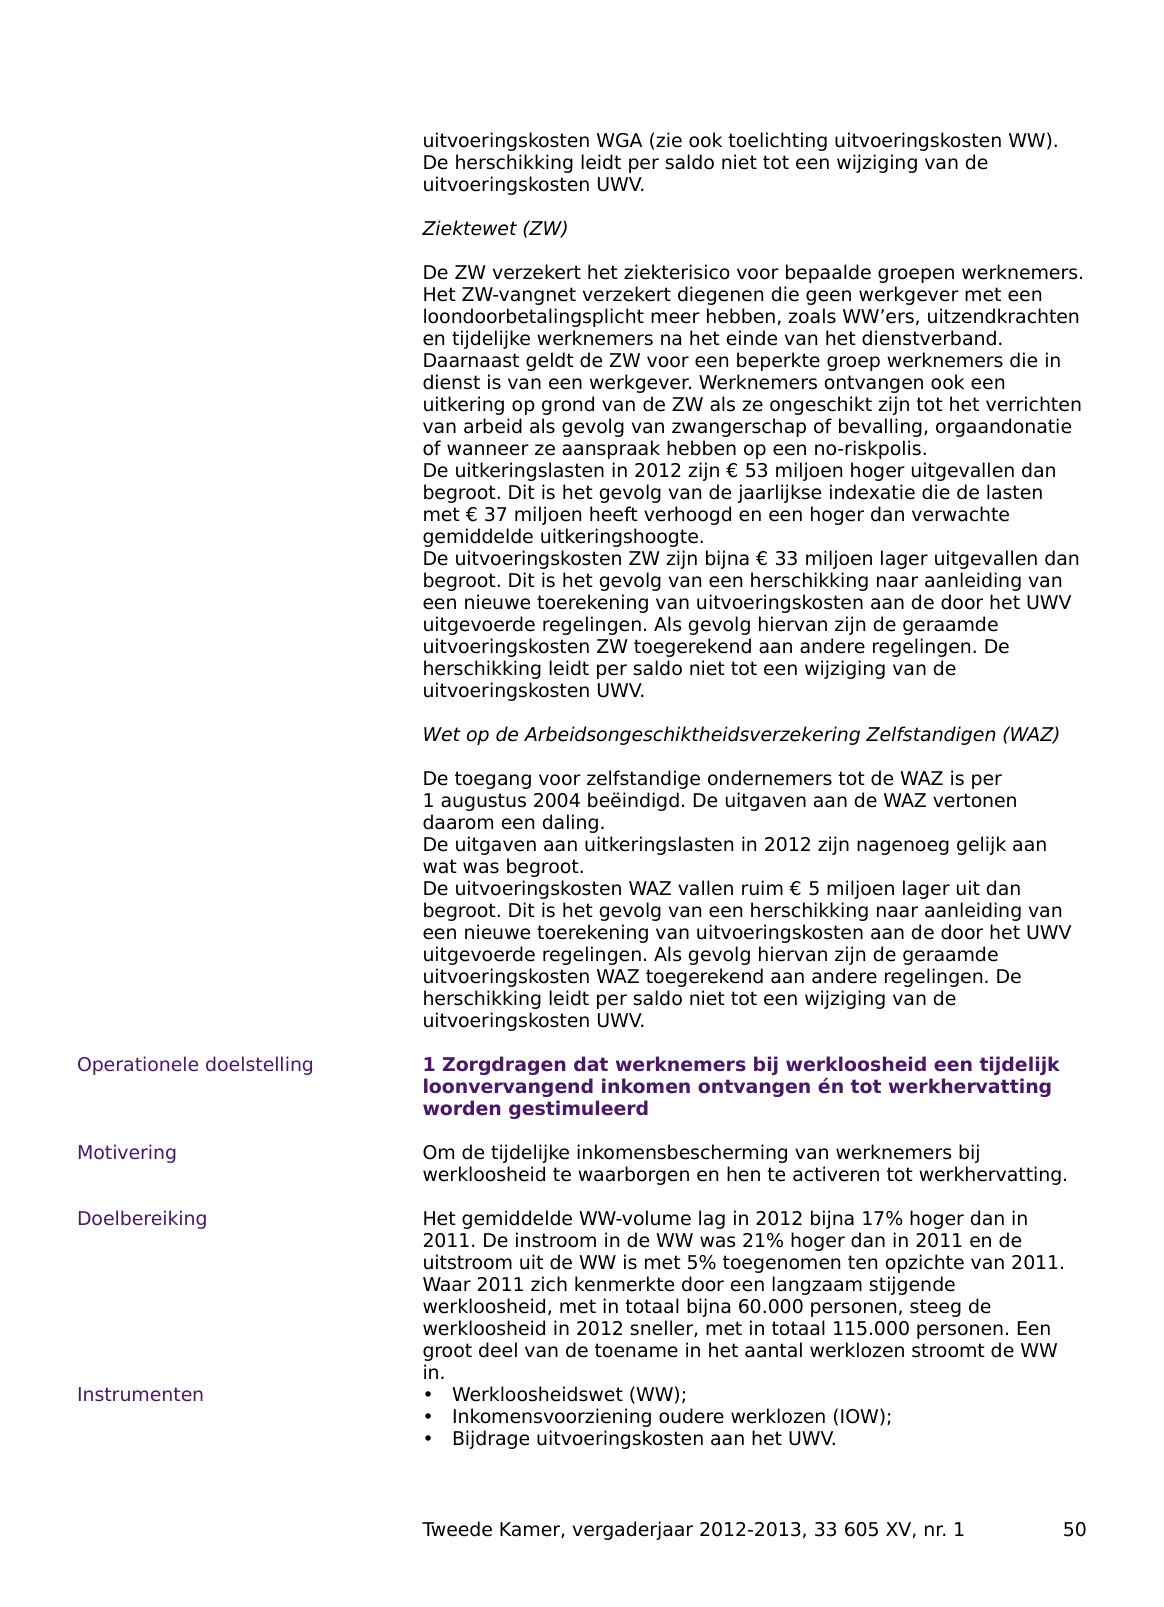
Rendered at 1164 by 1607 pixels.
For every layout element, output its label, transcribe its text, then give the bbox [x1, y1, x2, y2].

text • Bijdrage uitvoeringskosten aan het UWV. [422, 1428, 1087, 1450]
text De uitgaven aan uitkeringslasten in 2012 zijn nagenoeg gelijk aan wat was begroot. [422, 834, 1087, 878]
text [77, 1164, 399, 1172]
text Het gemiddelde WW-volume lag in 2012 bijna 17% hoger dan in 2011. De instroom in de WW was 21% hoger dan in 2011 en de uitstroom uit de WW is met 5% toegenomen ten opzichte van 2011. Waar 2011 zich kenmerkte door een langzaam stijgende werkloosheid, met in totaal bijna 60.000 personen, steeg de werkloosheid in 2012 sneller, met in totaal 115.000 personen. Een groot deel van de toename in het aantal werklozen stroomt de WW in. [422, 1208, 1087, 1384]
text • Werkloosheidswet (WW); [422, 1384, 1087, 1406]
text Om de tijdelijke inkomensbescherming van werknemers bij werkloosheid te waarborgen en hen te activeren tot werkhervatting. [422, 1142, 1087, 1186]
text Motivering [77, 1142, 399, 1164]
text De toegang voor zelfstandige ondernemers tot de WAZ is per 1 augustus 2004 beëindigd. De uitgaven aan de WAZ vertonen daarom een daling. [422, 768, 1087, 834]
text Doelbereiking [77, 1208, 399, 1230]
text [77, 1406, 399, 1414]
subtitle Wet op de Arbeidsongeschiktheidsverzekering Zelfstandigen (WAZ) [422, 724, 1087, 746]
text De uitvoeringskosten WAZ vallen ruim € 5 miljoen lager uit dan begroot. Dit is het gevolg van een herschikking naar aanleiding van een nieuwe toerekening van uitvoeringskosten aan de door het UWV uitgevoerde regelingen. Als gevolg hiervan zijn de geraamde uitvoeringskosten WAZ toegerekend aan andere regelingen. De herschikking leidt per saldo niet tot een wijziging van de uitvoeringskosten UWV. [422, 878, 1087, 1032]
text De uitkeringslasten in 2012 zijn € 53 miljoen hoger uitgevallen dan begroot. Dit is het gevolg van de jaarlijkse indexatie die de lasten met € 37 miljoen heeft verhoogd en een hoger dan verwachte gemiddelde uitkeringshoogte. [422, 460, 1087, 548]
subtitle Ziektewet (ZW) [422, 218, 1087, 240]
text • Inkomensvoorziening oudere werklozen (IOW); [422, 1406, 1087, 1428]
text Instrumenten [77, 1384, 399, 1406]
text uitvoeringskosten WGA (zie ook toelichting uitvoeringskosten WW). De herschikking leidt per saldo niet tot een wijziging van de uitvoeringskosten UWV. [422, 130, 1087, 196]
subtitle 1 Zorgdragen dat werknemers bij werkloosheid een tijdelijk loonvervangend inkomen ontvangen én tot werkhervatting worden gestimuleerd [422, 1054, 1087, 1120]
text De ZW verzekert het ziekterisico voor bepaalde groepen werknemers. Het ZW-vangnet verzekert diegenen die geen werkgever met een loondoorbetalingsplicht meer hebben, zoals WW’ers, uitzendkrachten en tijdelijke werknemers na het einde van het dienstverband. Daarnaast geldt de ZW voor een beperkte groep werknemers die in dienst is van een werkgever. Werknemers ontvangen ook een uitkering op grond van de ZW als ze ongeschikt zijn tot het verrichten van arbeid als gevolg van zwangerschap of bevalling, orgaandonatie of wanneer ze aanspraak hebben op een no-riskpolis. [422, 262, 1087, 460]
text De uitvoeringskosten ZW zijn bijna € 33 miljoen lager uitgevallen dan begroot. Dit is het gevolg van een herschikking naar aanleiding van een nieuwe toerekening van uitvoeringskosten aan de door het UWV uitgevoerde regelingen. Als gevolg hiervan zijn de geraamde uitvoeringskosten ZW toegerekend aan andere regelingen. De herschikking leidt per saldo niet tot een wijziging van de uitvoeringskosten UWV. [422, 548, 1087, 702]
text Operationele doelstelling [77, 1054, 399, 1076]
